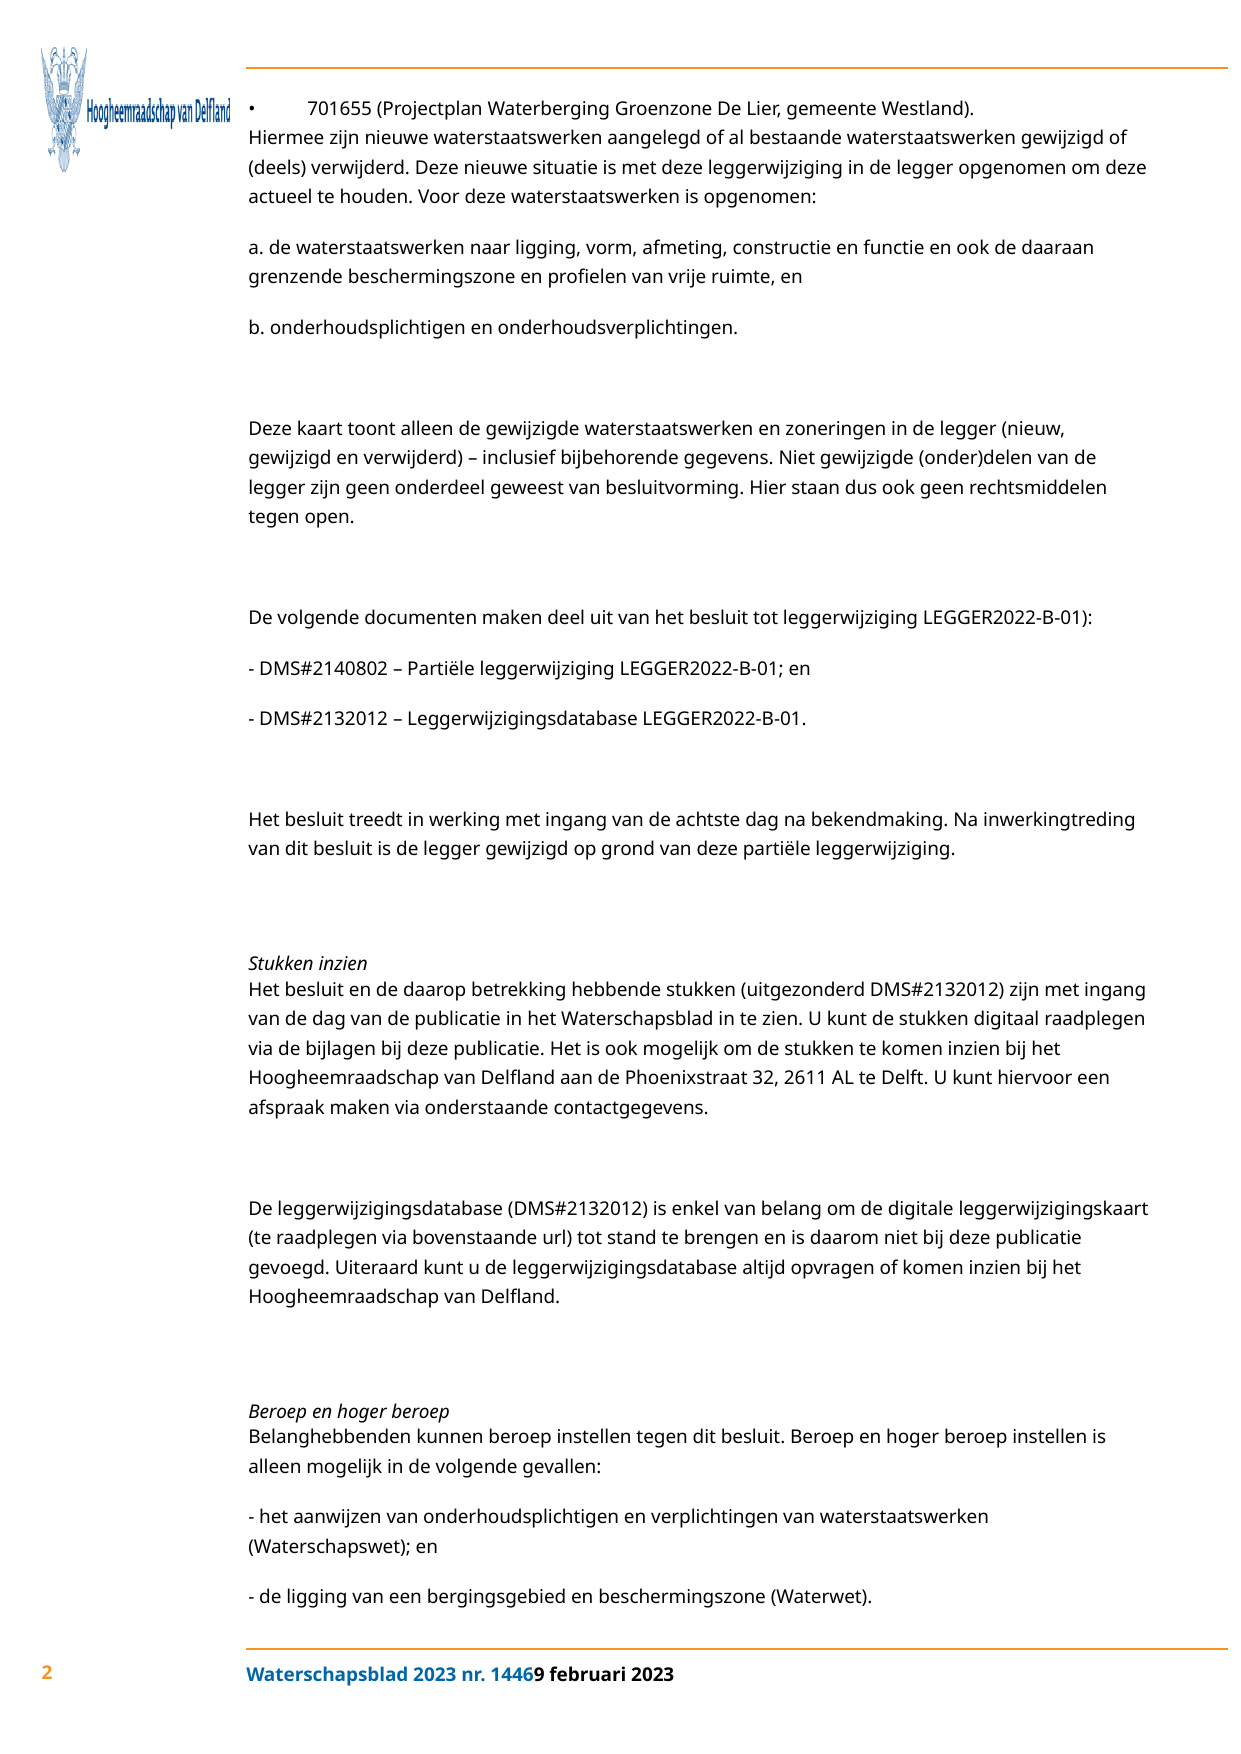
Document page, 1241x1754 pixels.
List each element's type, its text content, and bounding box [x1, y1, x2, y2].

text - de ligging van een bergingsgebied en beschermingszone (Waterwet). [248, 1584, 1152, 1609]
text Deze kaart toont alleen de gewijzigde waterstaatswerken en zoneringen in de legger (nieuw, gewijzigd en verwijderd) – inclusief bijbehorende gegevens. Niet gewijzigde (onder)delen van de legger zijn geen onderdeel geweest van besluitvorming. Hier staan dus ook geen rechtsmiddelen tegen open. [248, 415, 1152, 529]
text De volgende documenten maken deel uit van het besluit tot leggerwijziging LEGGER2022-B-01): [248, 604, 1152, 630]
text - het aanwijzen van onderhoudsplichtigen en verplichtingen van waterstaatswerken (Waterschapswet); en [248, 1504, 1152, 1559]
picture [41, 47, 231, 172]
list 701655 (Projectplan Waterberging Groenzone De Lier, gemeente Westland). [248, 95, 1152, 121]
text b. onderhoudsplichtigen en onderhoudsverplichtingen. [248, 314, 1152, 340]
text Het besluit treedt in werking met ingang van de achtste dag na bekendmaking. Na inwerkingtreding van dit besluit is de legger gewijzigd op grond van deze partiële leggerwijziging. [248, 806, 1152, 861]
text De leggerwijzigingsdatabase (DMS#2132012) is enkel van belang om de digitale leggerwijzigingskaart (te raadplegen via bovenstaande url) tot stand te brengen en is daarom niet bij deze publicatie gevoegd. Uiteraard kunt u de leggerwijzigingsdatabase altijd opvragen of komen inzien bij het Hoogheemraadschap van Delfland. [248, 1195, 1152, 1309]
text Stukken inzien [248, 950, 1152, 976]
text Beroep en hoger beroep [248, 1398, 1152, 1424]
text Belanghebbenden kunnen beroep instellen tegen dit besluit. Beroep en hoger beroep instellen is alleen mogelijk in de volgende gevallen: [248, 1424, 1152, 1479]
text Hiermee zijn nieuwe waterstaatswerken aangelegd of al bestaande waterstaatswerken gewijzigd of (deels) verwijderd. Deze nieuwe situatie is met deze leggerwijziging in de legger opgenomen om deze actueel te houden. Voor deze waterstaatswerken is opgenomen: [248, 124, 1152, 209]
text Het besluit en de daarop betrekking hebbende stukken (uitgezonderd DMS#2132012) zijn met ingang van de dag van de publicatie in het Waterschapsblad in te zien. U kunt de stukken digitaal raadplegen via de bijlagen bij deze publicatie. Het is ook mogelijk om de stukken te komen inzien bij het Hoogheemraadschap van Delfland aan de Phoenixstraat 32, 2611 AL te Delft. U kunt hiervoor een afspraak maken via onderstaande contactgegevens. [248, 976, 1152, 1120]
text a. de waterstaatswerken naar ligging, vorm, afmeting, constructie en functie en ook de daaraan grenzende beschermingszone en profielen van vrije ruimte, en [248, 234, 1152, 289]
text - DMS#2132012 – Leggerwijzigingsdatabase LEGGER2022-B-01. [248, 705, 1152, 731]
text - DMS#2140802 – Partiële leggerwijziging LEGGER2022-B-01; en [248, 655, 1152, 681]
